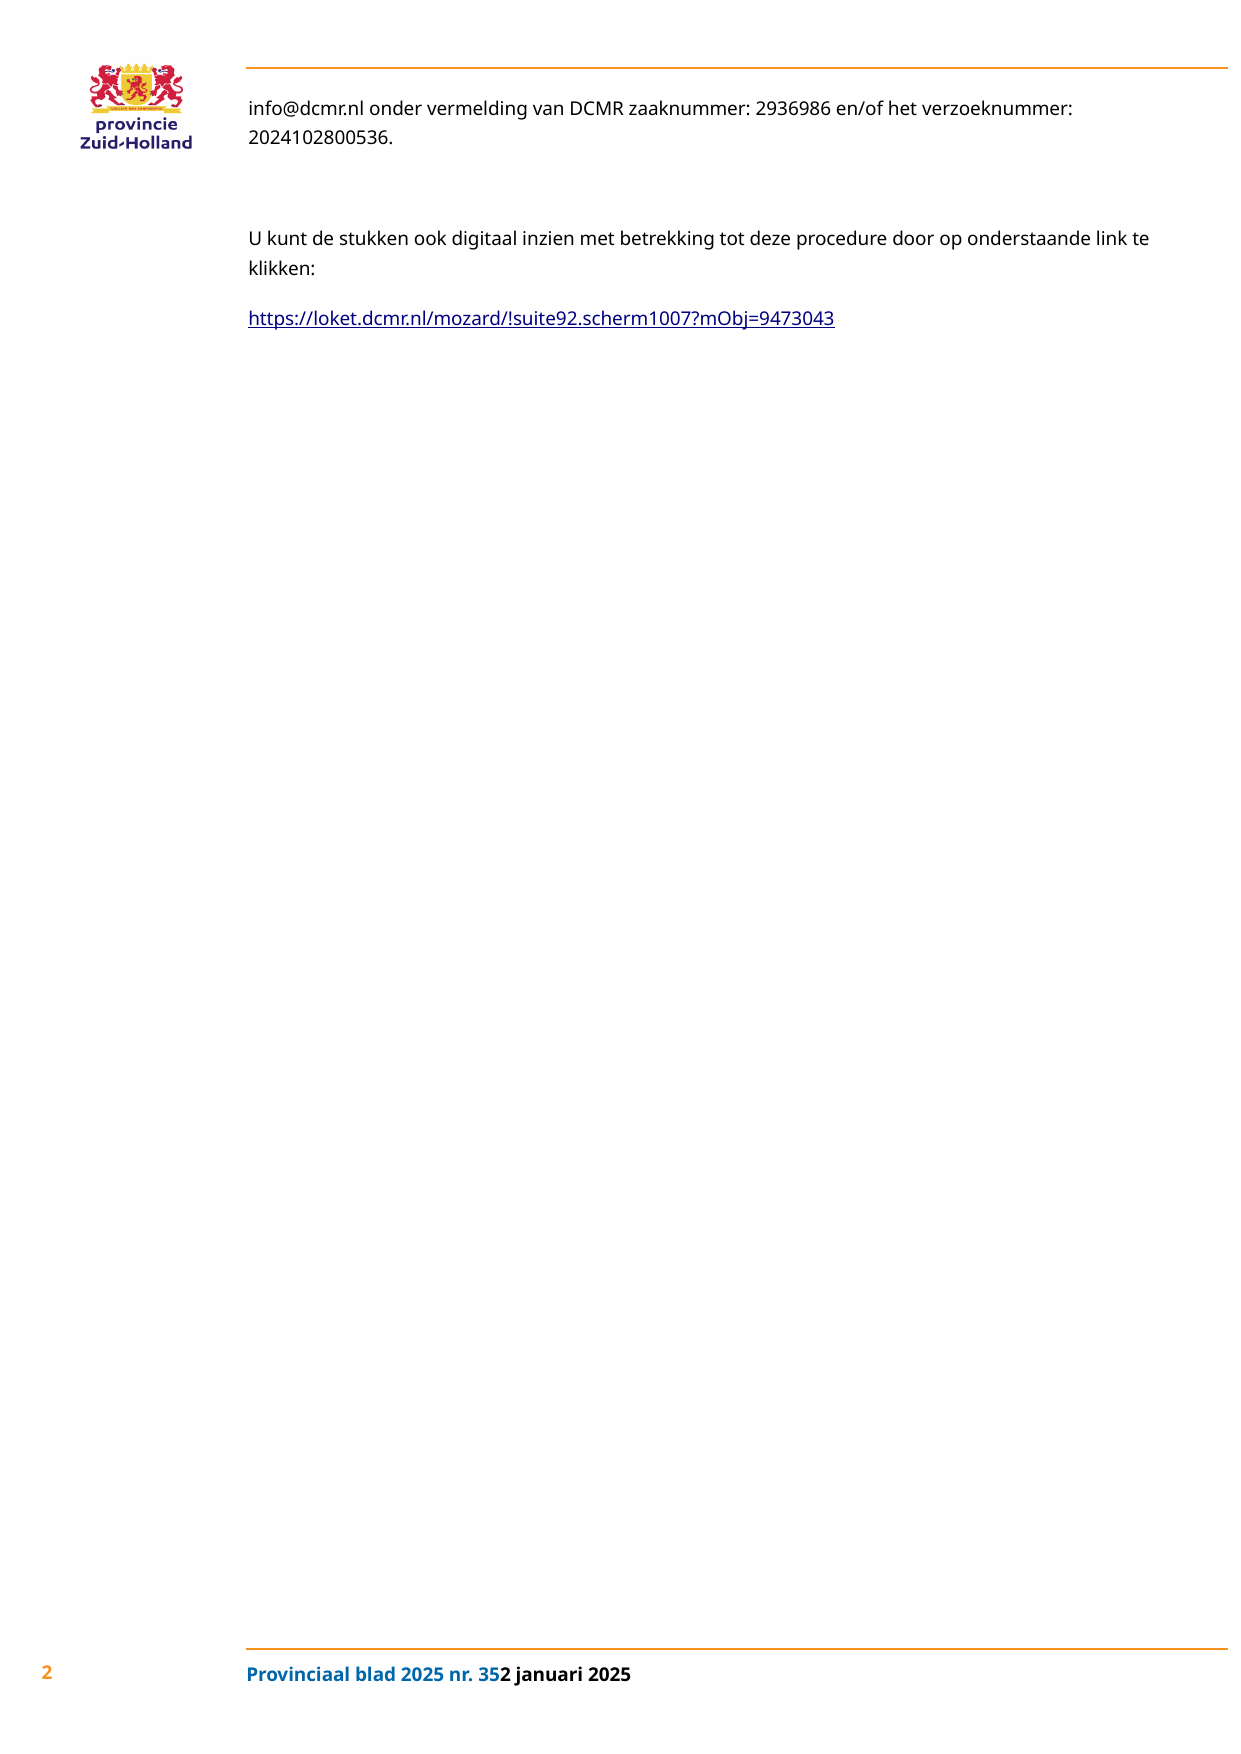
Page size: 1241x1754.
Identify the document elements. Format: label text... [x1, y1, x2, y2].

text https://loket.dcmr.nl/mozard/!suite92.scherm1007?mObj=9473043 [248, 305, 1152, 331]
picture [41, 47, 231, 172]
text info@dcmr.nl onder vermelding van DCMR zaaknummer: 2936986 en/of het verzoeknummer: 2024102800536. [248, 95, 1152, 150]
text U kunt de stukken ook digitaal inzien met betrekking tot deze procedure door op onderstaande link te klikken: [248, 225, 1152, 281]
